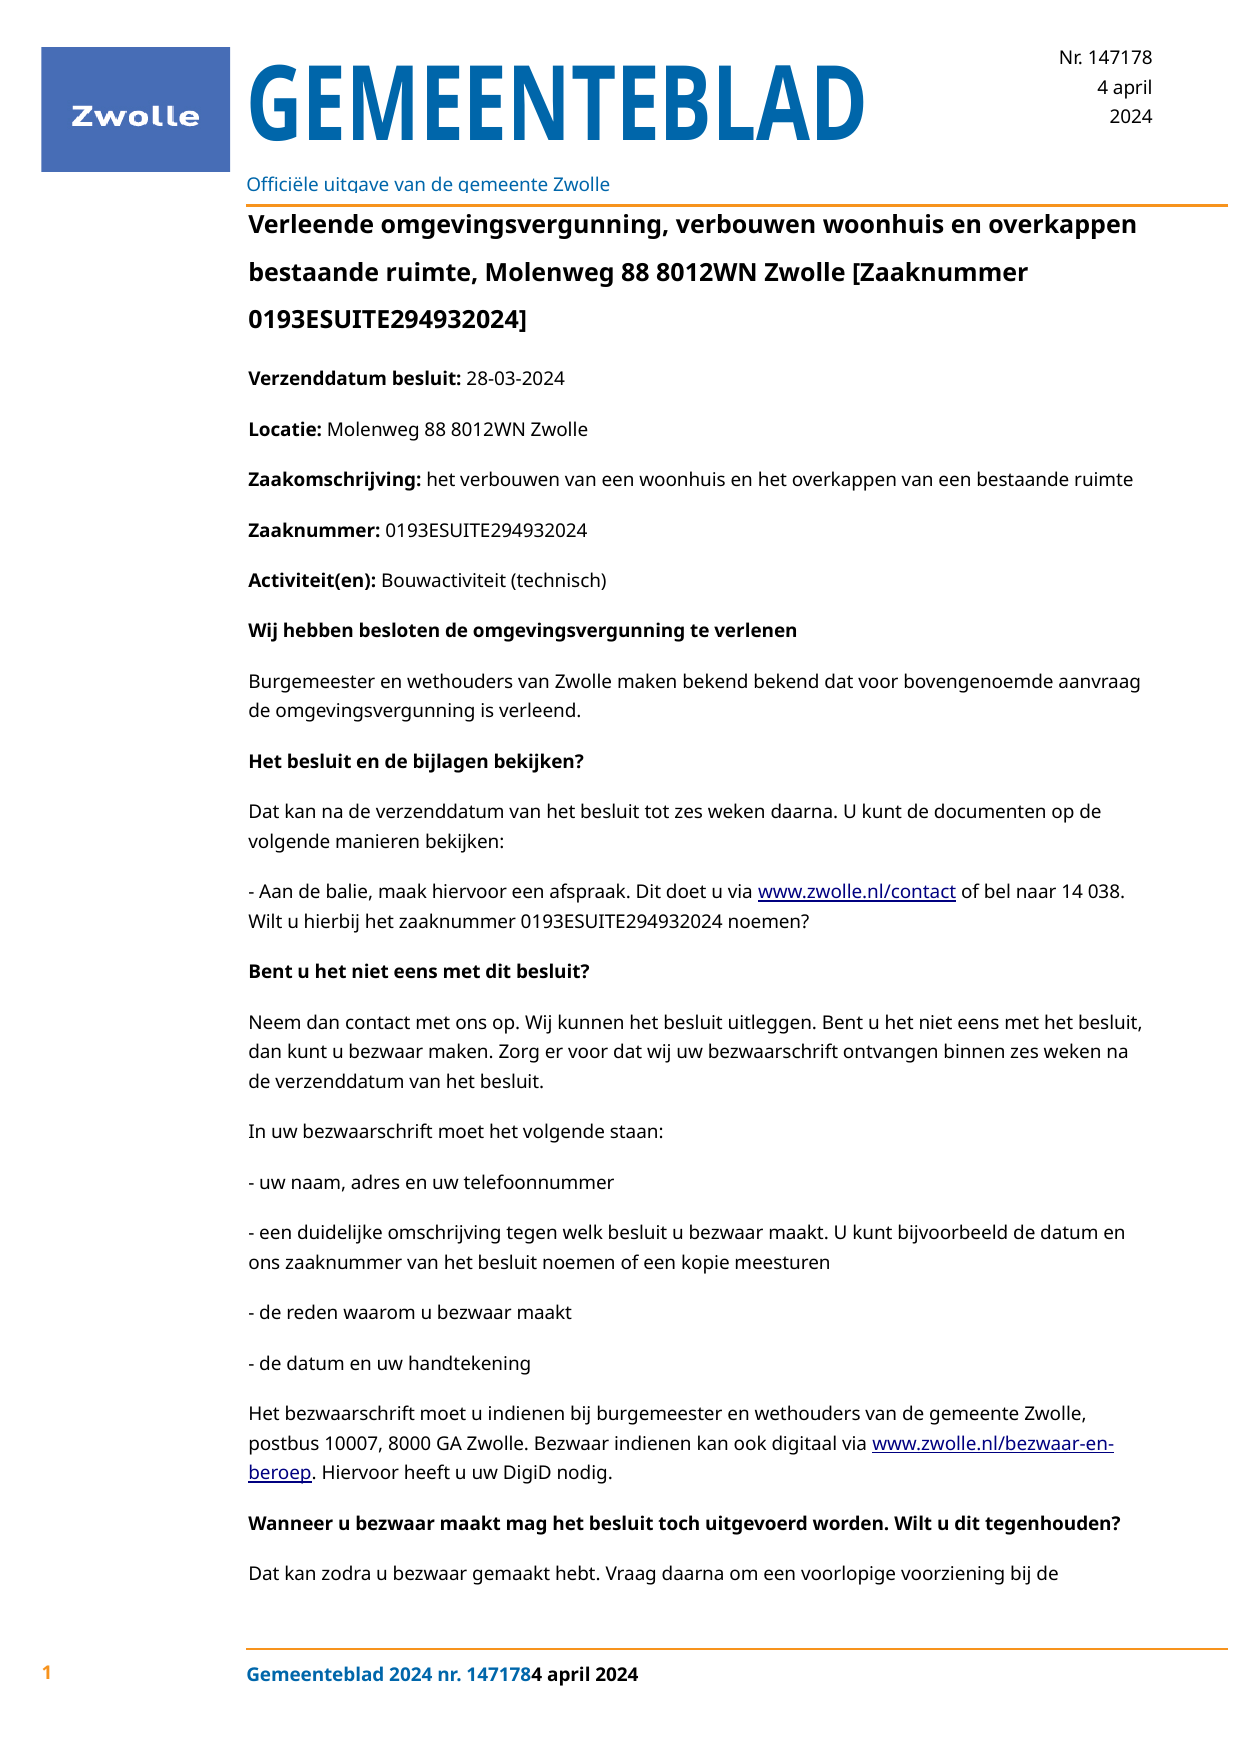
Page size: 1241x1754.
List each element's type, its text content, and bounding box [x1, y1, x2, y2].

text Dat kan zodra u bezwaar gemaakt hebt. Vraag daarna om een voorlopige voorziening bij de [248, 1560, 1152, 1586]
text Neem dan contact met ons op. Wij kunnen het besluit uitleggen. Bent u het niet eens met het besluit, dan kunt u bezwaar maken. Zorg er voor dat wij uw bezwaarschrift ontvangen binnen zes weken na de verzenddatum van het besluit. [248, 1009, 1152, 1094]
text Het bezwaarschrift moet u indienen bij burgemeester en wethouders van de gemeente Zwolle, postbus 10007, 8000 GA Zwolle. Bezwaar indienen kan ook digitaal via www.zwolle.nl/bezwaar-en-beroep. Hiervoor heeft u uw DigiD nodig. [248, 1400, 1152, 1485]
text Bent u het niet eens met dit besluit? [248, 958, 1152, 984]
text - de reden waarom u bezwaar maakt [248, 1299, 1152, 1325]
text - Aan de balie, maak hiervoor een afspraak. Dit doet u via www.zwolle.nl/contact of bel naar 14 038. Wilt u hierbij het zaaknummer 0193ESUITE294932024 noemen? [248, 878, 1152, 934]
picture [41, 47, 231, 172]
text Dat kan na de verzenddatum van het besluit tot zes weken daarna. U kunt de documenten op de volgende manieren bekijken: [248, 798, 1152, 854]
text Burgemeester en wethouders van Zwolle maken bekend bekend dat voor bovengenoemde aanvraag de omgevingsvergunning is verleend. [248, 668, 1152, 723]
text Locatie: Molenweg 88 8012WN Zwolle [248, 416, 1152, 442]
text - uw naam, adres en uw telefoonnummer [248, 1169, 1152, 1194]
text Wanneer u bezwaar maakt mag het besluit toch uitgevoerd worden. Wilt u dit tegenhouden? [248, 1510, 1152, 1535]
text Verzenddatum besluit: 28-03-2024 [248, 366, 1152, 391]
text Zaaknummer: 0193ESUITE294932024 [248, 517, 1152, 542]
text Zaakomschrijving: het verbouwen van een woonhuis en het overkappen van een bestaande ruimte [248, 466, 1152, 492]
text - een duidelijke omschrijving tegen welk besluit u bezwaar maakt. U kunt bijvoorbeeld de datum en ons zaaknummer van het besluit noemen of een kopie meesturen [248, 1219, 1152, 1274]
text Verleende omgevingsvergunning, verbouwen woonhuis en overkappen bestaande ruimte, Molenweg 88 8012WN Zwolle [Zaaknummer 0193ESUITE294932024] [248, 207, 1152, 336]
text Het besluit en de bijlagen bekijken? [248, 748, 1152, 774]
text - de datum en uw handtekening [248, 1350, 1152, 1375]
text Activiteit(en): Bouwactiviteit (technisch) [248, 567, 1152, 593]
text In uw bezwaarschrift moet het volgende staan: [248, 1118, 1152, 1144]
text Wij hebben besloten de omgevingsvergunning te verlenen [248, 618, 1152, 643]
